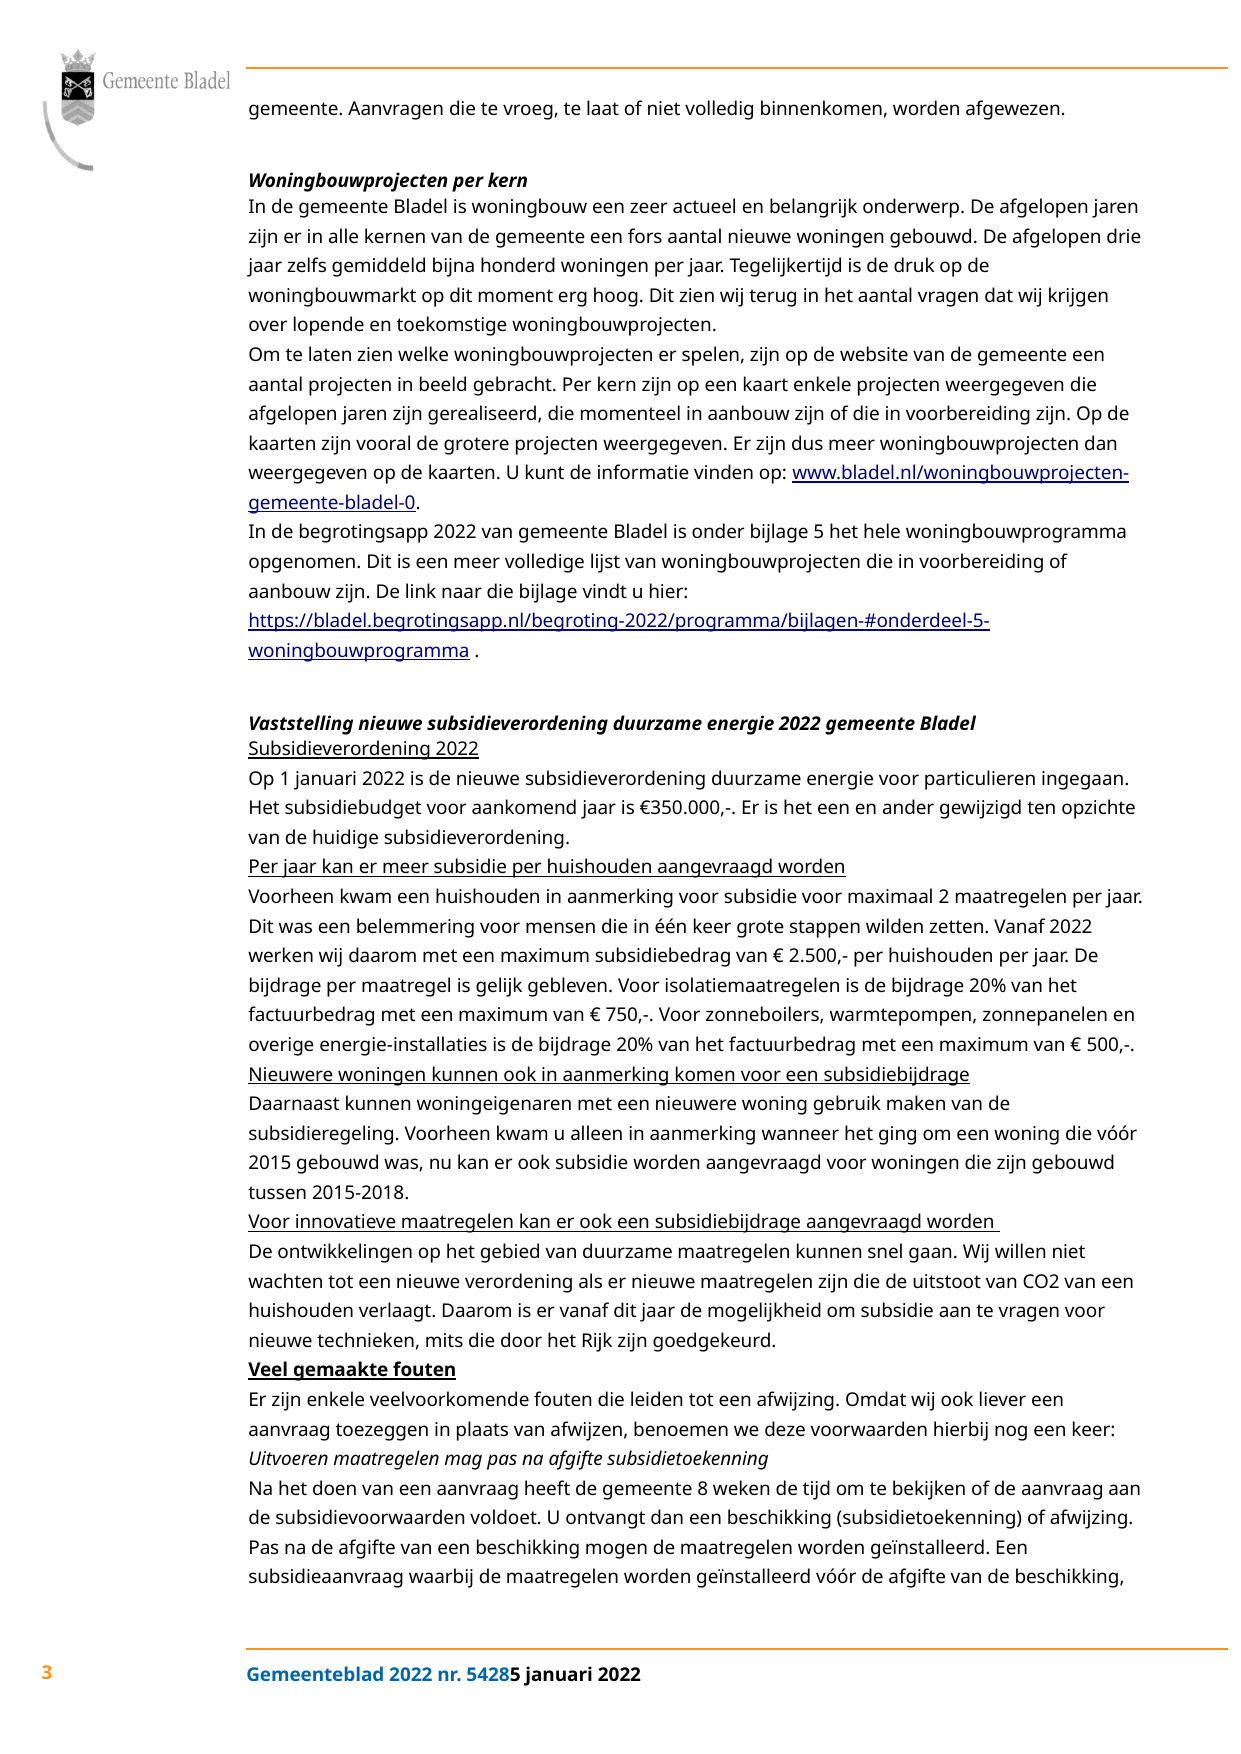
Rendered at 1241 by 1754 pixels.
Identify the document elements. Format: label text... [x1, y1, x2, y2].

text Per jaar kan er meer subsidie per huishouden aangevraagd worden [248, 854, 1152, 879]
text Er zijn enkele veelvoorkomende fouten die leiden tot een afwijzing. Omdat wij ook liever een aanvraag toezeggen in plaats van afwijzen, benoemen we deze voorwaarden hierbij nog een keer: [248, 1386, 1152, 1442]
text De ontwikkelingen op het gebied van duurzame maatregelen kunnen snel gaan. Wij willen niet wachten tot een nieuwe verordening als er nieuwe maatregelen zijn die de uitstoot van CO2 van een huishouden verlaagt. Daarom is er vanaf dit jaar de mogelijkheid om subsidie aan te vragen voor nieuwe technieken, mits die door het Rijk zijn goedgekeurd. [248, 1238, 1152, 1353]
text Subsidieverordening 2022 [248, 735, 1152, 761]
text Veel gemaakte fouten [248, 1357, 1152, 1382]
text Uitvoeren maatregelen mag pas na afgifte subsidietoekenning [248, 1445, 1152, 1471]
text Nieuwere woningen kunnen ook in aanmerking komen voor een subsidiebijdrage [248, 1061, 1152, 1087]
text gemeente. Aanvragen die te vroeg, te laat of niet volledig binnenkomen, worden afgewezen. [248, 95, 1152, 121]
text In de begrotingsapp 2022 van gemeente Bladel is onder bijlage 5 het hele woningbouwprogramma opgenomen. Dit is een meer volledige lijst van woningbouwprojecten die in voorbereiding of aanbouw zijn. De link naar die bijlage vindt u hier: https://bladel.begrotingsapp.nl/begroting-2022/programma/bijlagen-#onderdeel-5-woningbouwprogramma . [248, 519, 1152, 663]
text Daarnaast kunnen woningeigenaren met een nieuwere woning gebruik maken van de subsidieregeling. Voorheen kwam u alleen in aanmerking wanneer het ging om een woning die vóór 2015 gebouwd was, nu kan er ook subsidie worden aangevraagd voor woningen die zijn gebouwd tussen 2015-2018. [248, 1090, 1152, 1205]
text Na het doen van een aanvraag heeft de gemeente 8 weken de tijd om te bekijken of de aanvraag aan de subsidievoorwaarden voldoet. U ontvangt dan een beschikking (subsidietoekenning) of afwijzing. Pas na de afgifte van een beschikking mogen de maatregelen worden geïnstalleerd. Een subsidieaanvraag waarbij de maatregelen worden geïnstalleerd vóór de afgifte van de beschikking, [248, 1475, 1152, 1589]
text Vaststelling nieuwe subsidieverordening duurzame energie 2022 gemeente Bladel [248, 710, 1152, 735]
text Om te laten zien welke woningbouwprojecten er spelen, zijn op de website van de gemeente een aantal projecten in beeld gebracht. Per kern zijn op een kaart enkele projecten weergegeven die afgelopen jaren zijn gerealiseerd, die momenteel in aanbouw zijn of die in voorbereiding zijn. Op de kaarten zijn vooral de grotere projecten weergegeven. Er zijn dus meer woningbouwprojecten dan weergegeven op de kaarten. U kunt de informatie vinden op: www.bladel.nl/woningbouwprojecten-gemeente-bladel-0. [248, 341, 1152, 515]
text In de gemeente Bladel is woningbouw een zeer actueel en belangrijk onderwerp. De afgelopen jaren zijn er in alle kernen van de gemeente een fors aantal nieuwe woningen gebouwd. De afgelopen drie jaar zelfs gemiddeld bijna honderd woningen per jaar. Tegelijkertijd is de druk op de woningbouwmarkt op dit moment erg hoog. Dit zien wij terug in het aantal vragen dat wij krijgen over lopende en toekomstige woningbouwprojecten. [248, 193, 1152, 337]
text Voor innovatieve maatregelen kan er ook een subsidiebijdrage aangevraagd worden [248, 1209, 1152, 1234]
text Woningbouwprojecten per kern [248, 167, 1152, 193]
picture [41, 47, 231, 172]
text Voorheen kwam een huishouden in aanmerking voor subsidie voor maximaal 2 maatregelen per jaar. Dit was een belemmering voor mensen die in één keer grote stappen wilden zetten. Vanaf 2022 werken wij daarom met een maximum subsidiebedrag van € 2.500,- per huishouden per jaar. De bijdrage per maatregel is gelijk gebleven. Voor isolatiemaatregelen is de bijdrage 20% van het factuurbedrag met een maximum van € 750,-. Voor zonneboilers, warmtepompen, zonnepanelen en overige energie-installaties is de bijdrage 20% van het factuurbedrag met een maximum van € 500,-. [248, 883, 1152, 1057]
text Op 1 januari 2022 is de nieuwe subsidieverordening duurzame energie voor particulieren ingegaan. Het subsidiebudget voor aankomend jaar is €350.000,-. Er is het een en ander gewijzigd ten opzichte van de huidige subsidieverordening. [248, 765, 1152, 850]
